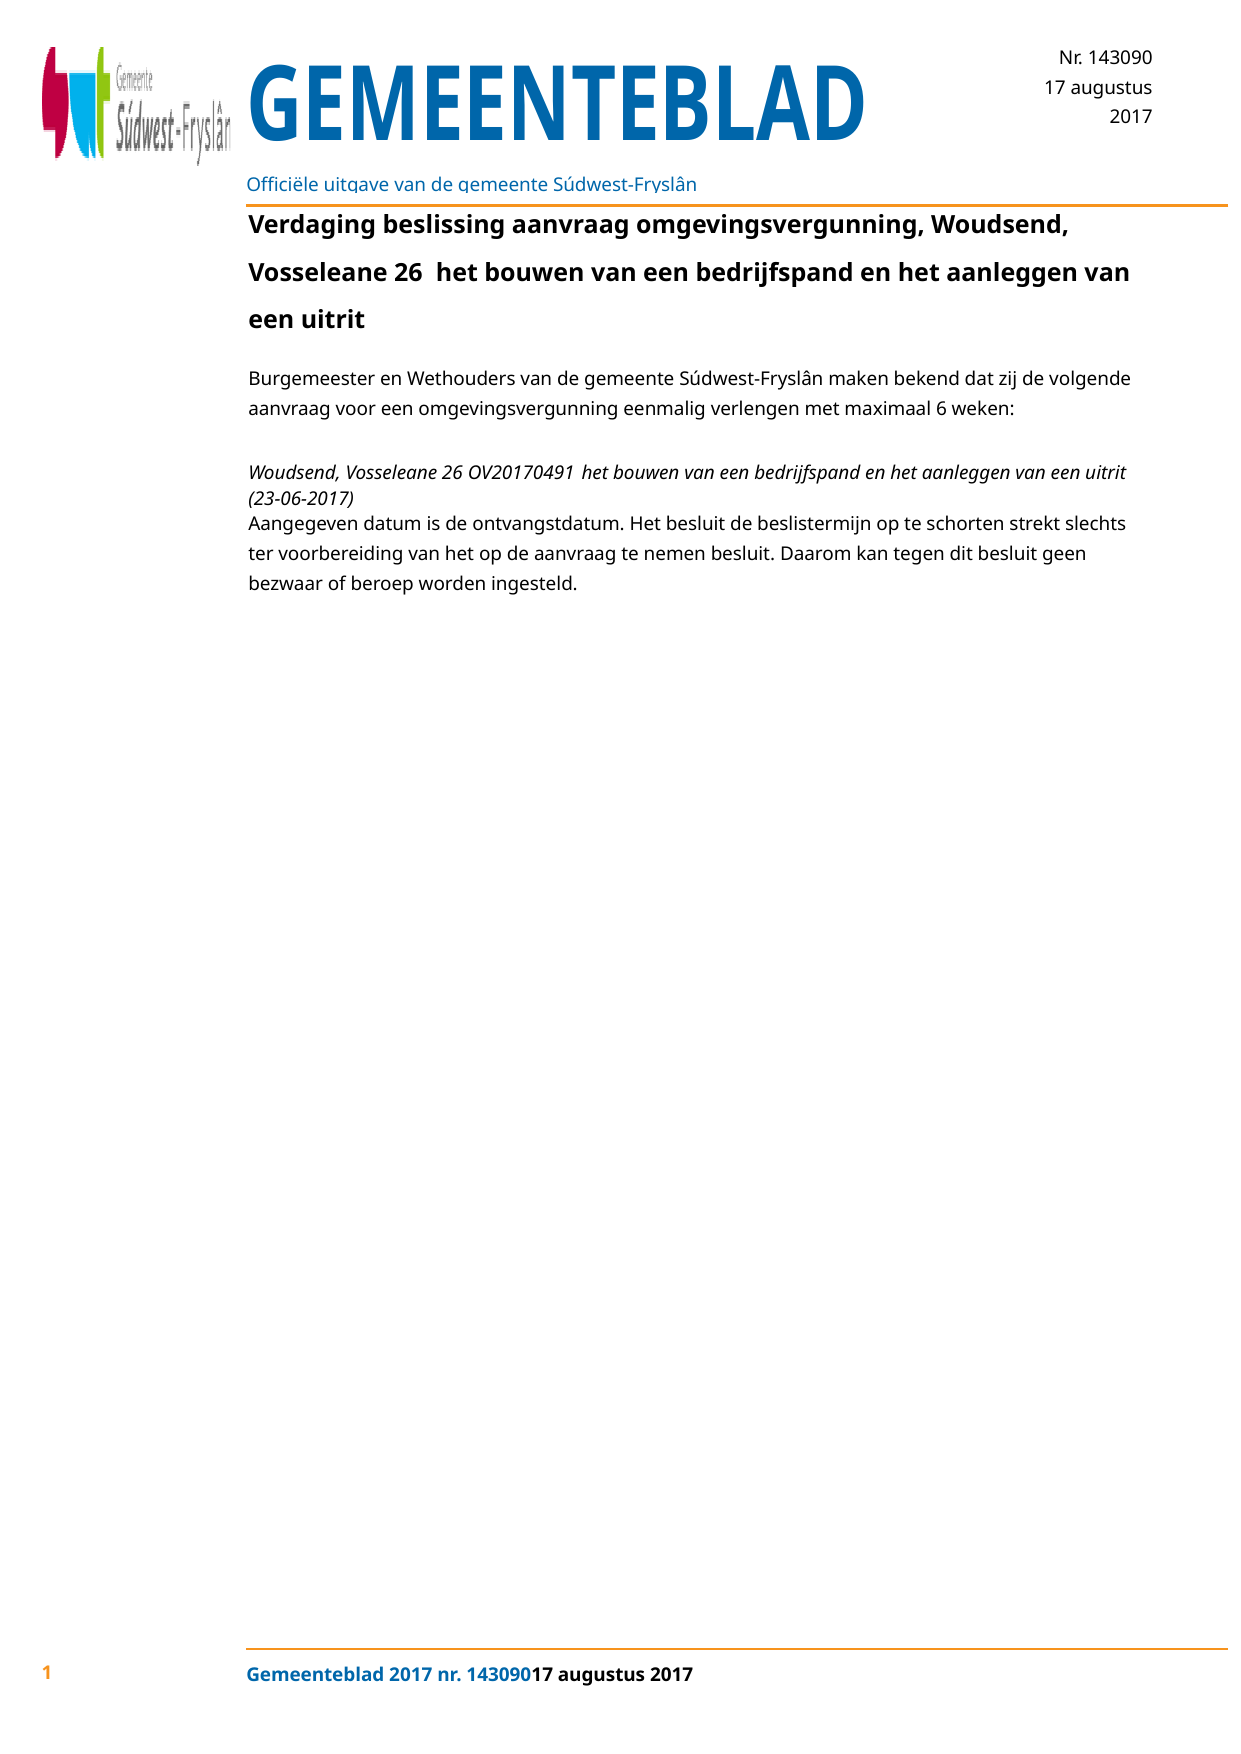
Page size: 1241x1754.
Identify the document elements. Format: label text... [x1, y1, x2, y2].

text Woudsend, Vosseleane 26 OV20170491 het bouwen van een bedrijfspand en het aanleggen van een uitrit (23-06-2017) [248, 459, 1152, 511]
picture [41, 47, 231, 172]
text Burgemeester en Wethouders van de gemeente Súdwest-Fryslân maken bekend dat zij de volgende aanvraag voor een omgevingsvergunning eenmalig verlengen met maximaal 6 weken: [248, 366, 1152, 421]
text Aangegeven datum is de ontvangstdatum. Het besluit de beslistermijn op te schorten strekt slechts ter voorbereiding van het op de aanvraag te nemen besluit. Daarom kan tegen dit besluit geen bezwaar of beroep worden ingesteld. [248, 511, 1152, 595]
text Verdaging beslissing aanvraag omgevingsvergunning, Woudsend, Vosseleane 26 het bouwen van een bedrijfspand en het aanleggen van een uitrit [248, 207, 1152, 336]
